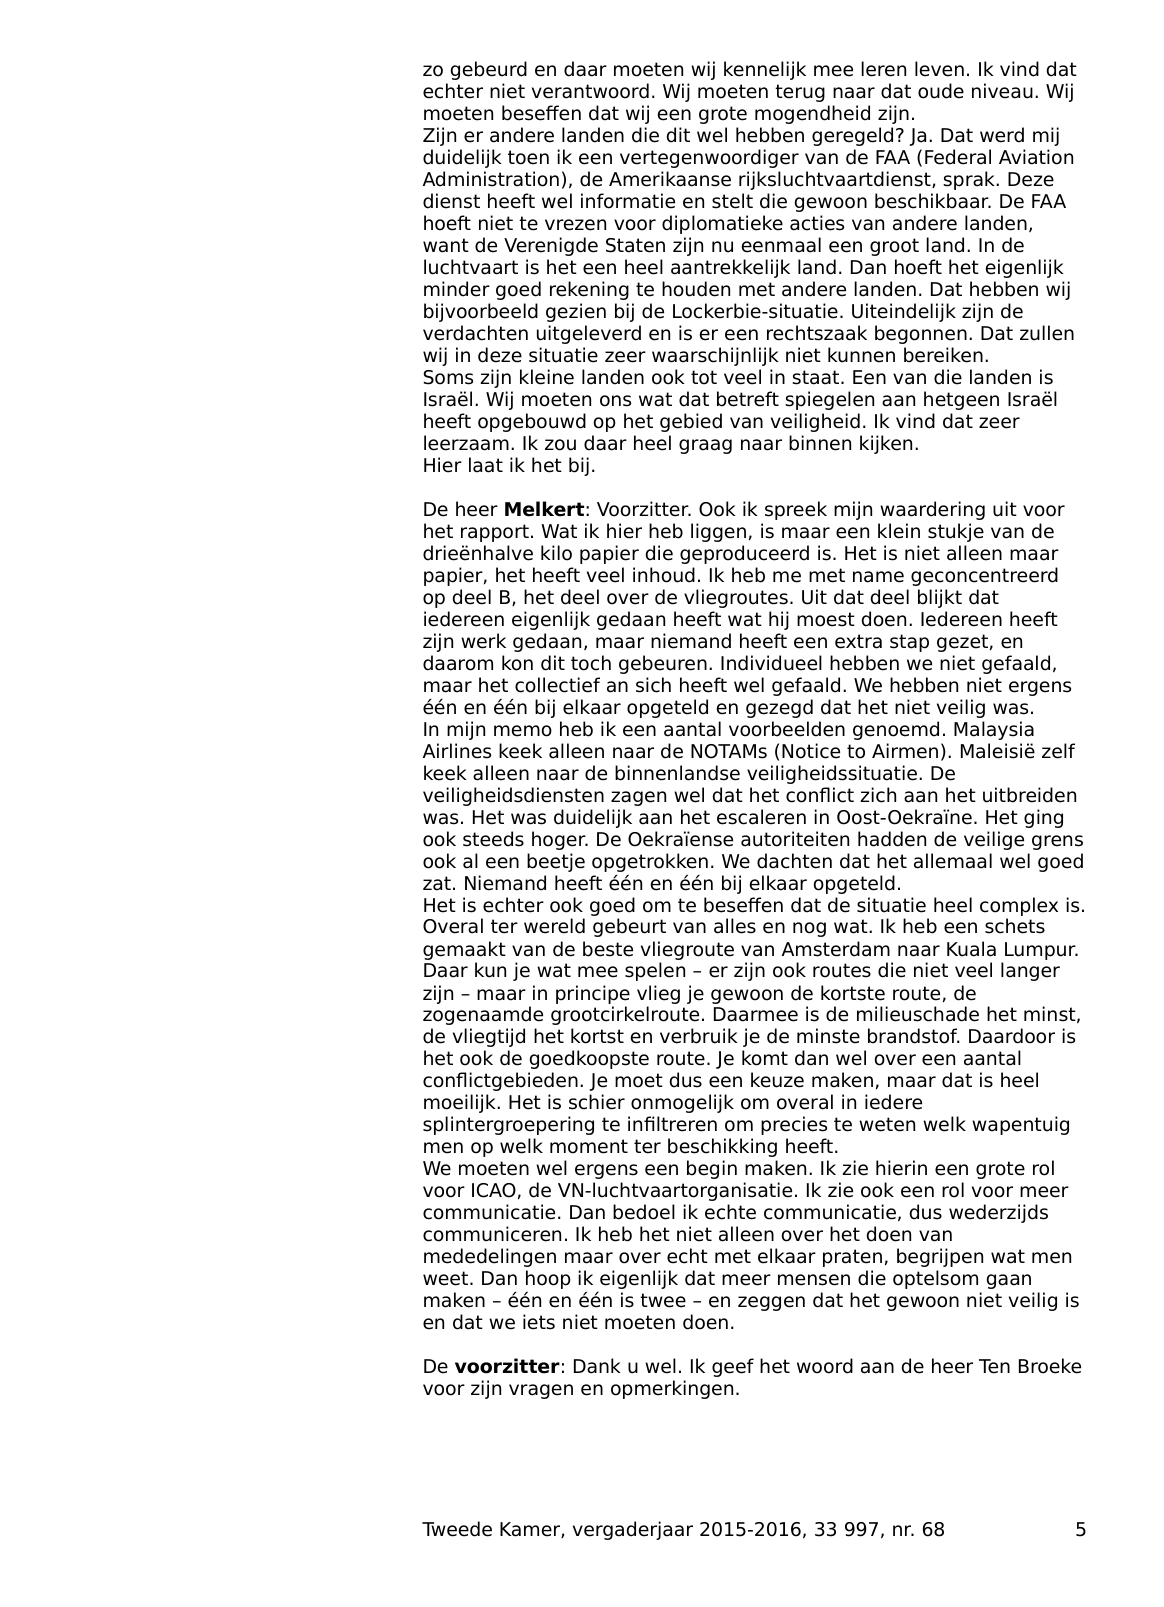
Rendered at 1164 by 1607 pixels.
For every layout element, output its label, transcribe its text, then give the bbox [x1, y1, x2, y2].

text We moeten wel ergens een begin maken. Ik zie hierin een grote rol voor ICAO, de VN-luchtvaartorganisatie. Ik zie ook een rol voor meer communicatie. Dan bedoel ik echte communicatie, dus wederzijds communiceren. Ik heb het niet alleen over het doen van mededelingen maar over echt met elkaar praten, begrijpen wat men weet. Dan hoop ik eigenlijk dat meer mensen die optelsom gaan maken – één en één is twee – en zeggen dat het gewoon niet veilig is en dat we iets niet moeten doen. [422, 1158, 1087, 1334]
text zo gebeurd en daar moeten wij kennelijk mee leren leven. Ik vind dat echter niet verantwoord. Wij moeten terug naar dat oude niveau. Wij moeten beseffen dat wij een grote mogendheid zijn. [422, 59, 1087, 125]
text Hier laat ik het bij. [422, 455, 1087, 477]
text Soms zijn kleine landen ook tot veel in staat. Een van die landen is Israël. Wij moeten ons wat dat betreft spiegelen aan hetgeen Israël heeft opgebouwd op het gebied van veiligheid. Ik vind dat zeer leerzaam. Ik zou daar heel graag naar binnen kijken. [422, 367, 1087, 455]
text Zijn er andere landen die dit wel hebben geregeld? Ja. Dat werd mij duidelijk toen ik een vertegenwoordiger van de FAA (Federal Aviation Administration), de Amerikaanse rijksluchtvaartdienst, sprak. Deze dienst heeft wel informatie en stelt die gewoon beschikbaar. De FAA hoeft niet te vrezen voor diplomatieke acties van andere landen, want de Verenigde Staten zijn nu eenmaal een groot land. In de luchtvaart is het een heel aantrekkelijk land. Dan hoeft het eigenlijk minder goed rekening te houden met andere landen. Dat hebben wij bijvoorbeeld gezien bij de Lockerbie-situatie. Uiteindelijk zijn de verdachten uitgeleverd en is er een rechtszaak begonnen. Dat zullen wij in deze situatie zeer waarschijnlijk niet kunnen bereiken. [422, 125, 1087, 367]
text De voorzitter: Dank u wel. Ik geef het woord aan de heer Ten Broeke voor zijn vragen en opmerkingen. [422, 1356, 1087, 1400]
text In mijn memo heb ik een aantal voorbeelden genoemd. Malaysia Airlines keek alleen naar de NOTAMs (Notice to Airmen). Maleisië zelf keek alleen naar de binnenlandse veiligheidssituatie. De veiligheidsdiensten zagen wel dat het conflict zich aan het uitbreiden was. Het was duidelijk aan het escaleren in Oost-Oekraïne. Het ging ook steeds hoger. De Oekraïense autoriteiten hadden de veilige grens ook al een beetje opgetrokken. We dachten dat het allemaal wel goed zat. Niemand heeft één en één bij elkaar opgeteld. [422, 719, 1087, 894]
text Het is echter ook goed om te beseffen dat de situatie heel complex is. Overal ter wereld gebeurt van alles en nog wat. Ik heb een schets gemaakt van de beste vliegroute van Amsterdam naar Kuala Lumpur. Daar kun je wat mee spelen – er zijn ook routes die niet veel langer zijn – maar in principe vlieg je gewoon de kortste route, de zogenaamde grootcirkelroute. Daarmee is de milieuschade het minst, de vliegtijd het kortst en verbruik je de minste brandstof. Daardoor is het ook de goedkoopste route. Je komt dan wel over een aantal conflictgebieden. Je moet dus een keuze maken, maar dat is heel moeilijk. Het is schier onmogelijk om overal in iedere splintergroepering te infiltreren om precies te weten welk wapentuig men op welk moment ter beschikking heeft. [422, 894, 1087, 1158]
text De heer Melkert: Voorzitter. Ook ik spreek mijn waardering uit voor het rapport. Wat ik hier heb liggen, is maar een klein stukje van de drieënhalve kilo papier die geproduceerd is. Het is niet alleen maar papier, het heeft veel inhoud. Ik heb me met name geconcentreerd op deel B, het deel over de vliegroutes. Uit dat deel blijkt dat iedereen eigenlijk gedaan heeft wat hij moest doen. Iedereen heeft zijn werk gedaan, maar niemand heeft een extra stap gezet, en daarom kon dit toch gebeuren. Individueel hebben we niet gefaald, maar het collectief an sich heeft wel gefaald. We hebben niet ergens één en één bij elkaar opgeteld en gezegd dat het niet veilig was. [422, 499, 1087, 719]
